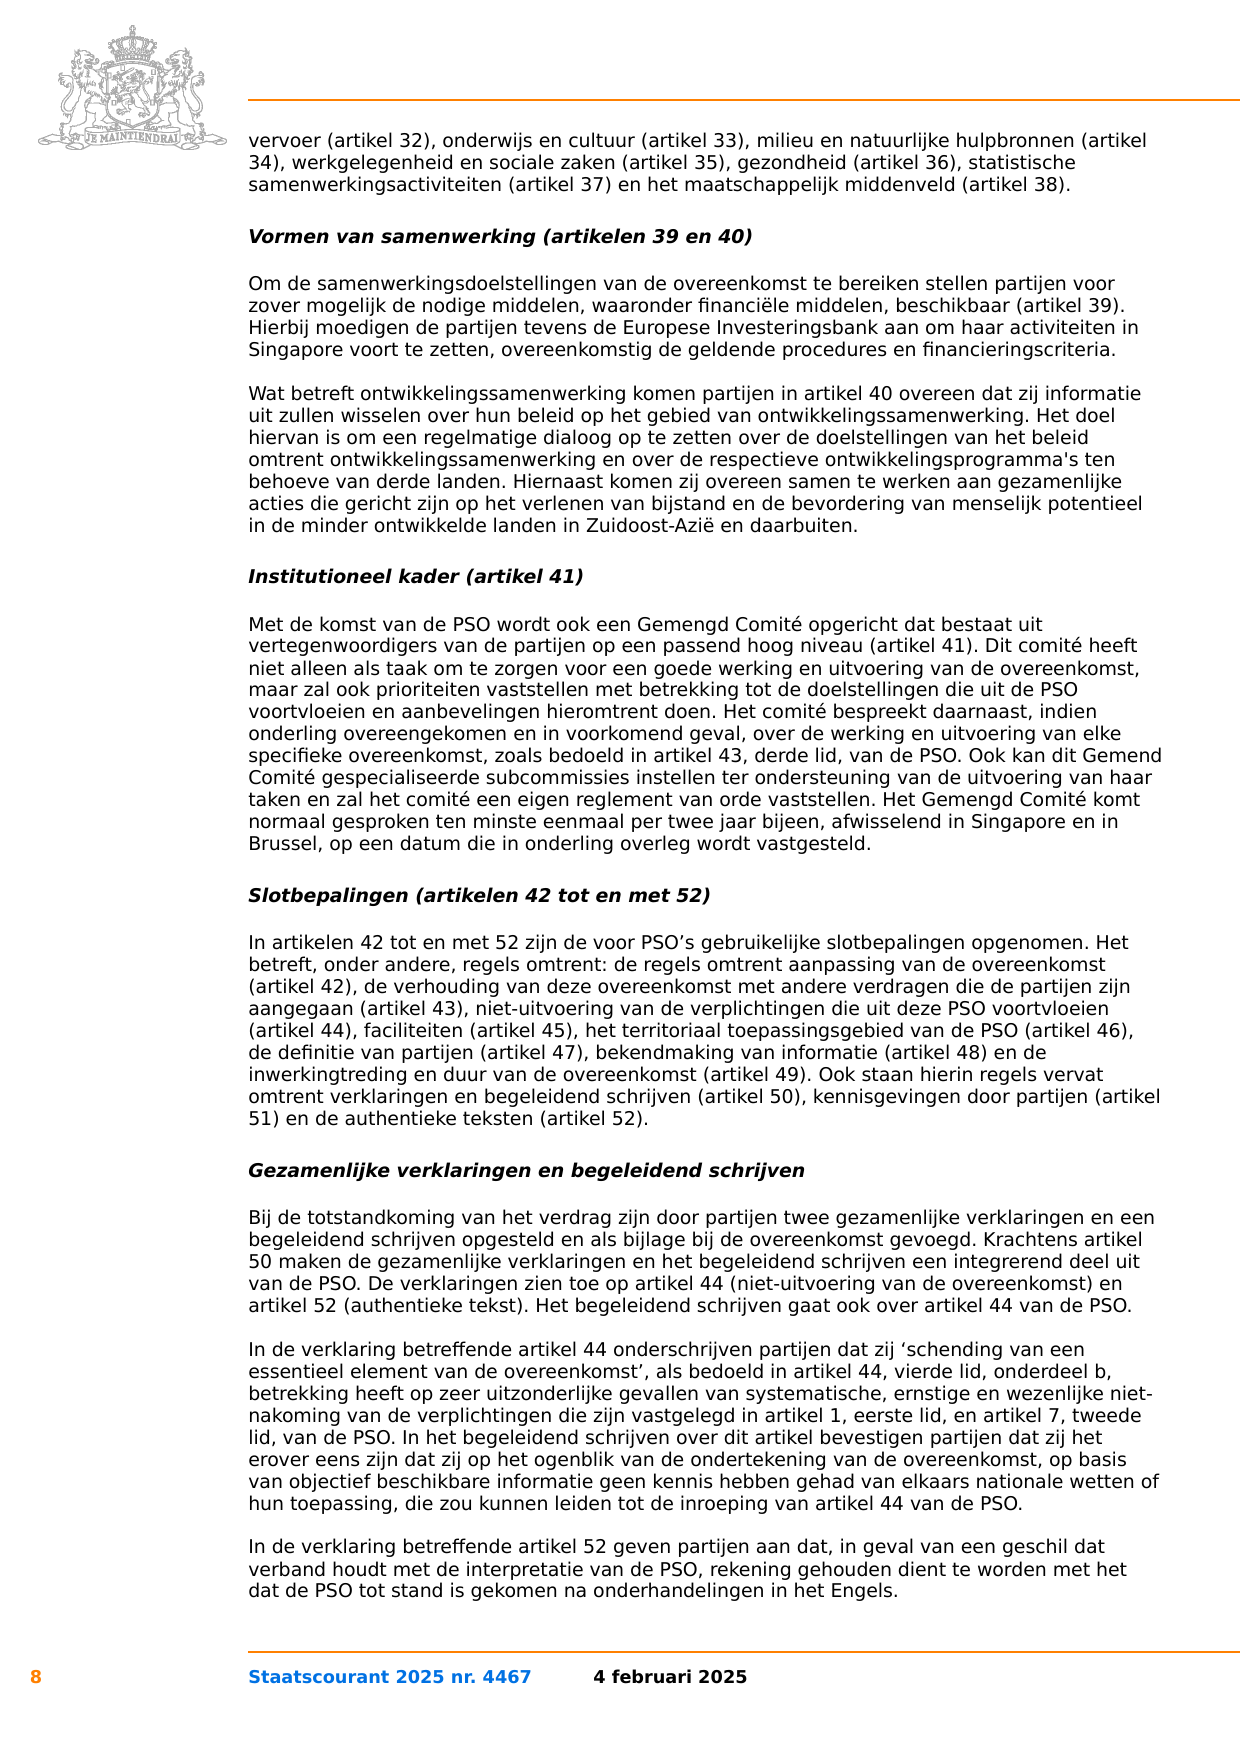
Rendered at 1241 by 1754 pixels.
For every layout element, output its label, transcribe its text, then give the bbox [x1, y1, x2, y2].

text In de verklaring betreffende artikel 44 onderschrijven partijen dat zij ‘schending van een essentieel element van de overeenkomst’, als bedoeld in artikel 44, vierde lid, onderdeel b, betrekking heeft op zeer uitzonderlijke gevallen van systematische, ernstige en wezenlijke niet-nakoming van de verplichtingen die zijn vastgelegd in artikel 1, eerste lid, en artikel 7, tweede lid, van de PSO. In het begeleidend schrijven over dit artikel bevestigen partijen dat zij het erover eens zijn dat zij op het ogenblik van de ondertekening van de overeenkomst, op basis van objectief beschikbare informatie geen kennis hebben gehad van elkaars nationale wetten of hun toepassing, die zou kunnen leiden tot de inroeping van artikel 44 van de PSO. [248, 1339, 1163, 1514]
text Wat betreft ontwikkelingssamenwerking komen partijen in artikel 40 overeen dat zij informatie uit zullen wisselen over hun beleid op het gebied van ontwikkelingssamenwerking. Het doel hiervan is om een regelmatige dialoog op te zetten over de doelstellingen van het beleid omtrent ontwikkelingssamenwerking en over de respectieve ontwikkelingsprogramma's ten behoeve van derde landen. Hiernaast komen zij overeen samen te werken aan gezamenlijke acties die gericht zijn op het verlenen van bijstand en de bevordering van menselijk potentieel in de minder ontwikkelde landen in Zuidoost-Azië en daarbuiten. [248, 383, 1163, 536]
text In de verklaring betreffende artikel 52 geven partijen aan dat, in geval van een geschil dat verband houdt met de interpretatie van de PSO, rekening gehouden dient te worden met het dat de PSO tot stand is gekomen na onderhandelingen in het Engels. [248, 1536, 1163, 1602]
text vervoer (artikel 32), onderwijs en cultuur (artikel 33), milieu en natuurlijke hulpbronnen (artikel 34), werkgelegenheid en sociale zaken (artikel 35), gezondheid (artikel 36), statistische samenwerkingsactiviteiten (artikel 37) en het maatschappelijk middenveld (artikel 38). [248, 130, 1163, 196]
text Met de komst van de PSO wordt ook een Gemengd Comité opgericht dat bestaat uit vertegenwoordigers van de partijen op een passend hoog niveau (artikel 41). Dit comité heeft niet alleen als taak om te zorgen voor een goede werking en uitvoering van de overeenkomst, maar zal ook prioriteiten vaststellen met betrekking tot de doelstellingen die uit de PSO voortvloeien en aanbevelingen hieromtrent doen. Het comité bespreekt daarnaast, indien onderling overeengekomen en in voorkomend geval, over de werking en uitvoering van elke specifieke overeenkomst, zoals bedoeld in artikel 43, derde lid, van de PSO. Ook kan dit Gemend Comité gespecialiseerde subcommissies instellen ter ondersteuning van de uitvoering van haar taken en zal het comité een eigen reglement van orde vaststellen. Het Gemengd Comité komt normaal gesproken ten minste eenmaal per twee jaar bijeen, afwisselend in Singapore en in Brussel, op een datum die in onderling overleg wordt vastgesteld. [248, 613, 1163, 855]
text In artikelen 42 tot en met 52 zijn de voor PSO’s gebruikelijke slotbepalingen opgenomen. Het betreft, onder andere, regels omtrent: de regels omtrent aanpassing van de overeenkomst (artikel 42), de verhouding van deze overeenkomst met andere verdragen die de partijen zijn aangegaan (artikel 43), niet-uitvoering van de verplichtingen die uit deze PSO voortvloeien (artikel 44), faciliteiten (artikel 45), het territoriaal toepassingsgebied van de PSO (artikel 46), de definitie van partijen (artikel 47), bekendmaking van informatie (artikel 48) en de inwerkingtreding en duur van de overeenkomst (artikel 49). Ook staan hierin regels vervat omtrent verklaringen en begeleidend schrijven (artikel 50), kennisgevingen door partijen (artikel 51) en de authentieke teksten (artikel 52). [248, 932, 1163, 1130]
subtitle Vormen van samenwerking (artikelen 39 en 40) [248, 226, 1163, 248]
text Bij de totstandkoming van het verdrag zijn door partijen twee gezamenlijke verklaringen en een begeleidend schrijven opgesteld en als bijlage bij de overeenkomst gevoegd. Krachtens artikel 50 maken de gezamenlijke verklaringen en het begeleidend schrijven een integrerend deel uit van de PSO. De verklaringen zien toe op artikel 44 (niet-uitvoering van de overeenkomst) en artikel 52 (authentieke tekst). Het begeleidend schrijven gaat ook over artikel 44 van de PSO. [248, 1207, 1163, 1317]
subtitle Slotbepalingen (artikelen 42 tot en met 52) [248, 885, 1163, 907]
picture [38, 25, 227, 150]
subtitle Institutioneel kader (artikel 41) [248, 566, 1163, 588]
subtitle Gezamenlijke verklaringen en begeleidend schrijven [248, 1160, 1163, 1182]
text Om de samenwerkingsdoelstellingen van de overeenkomst te bereiken stellen partijen voor zover mogelijk de nodige middelen, waaronder financiële middelen, beschikbaar (artikel 39). Hierbij moedigen de partijen tevens de Europese Investeringsbank aan om haar activiteiten in Singapore voort te zetten, overeenkomstig de geldende procedures en financieringscriteria. [248, 273, 1163, 361]
